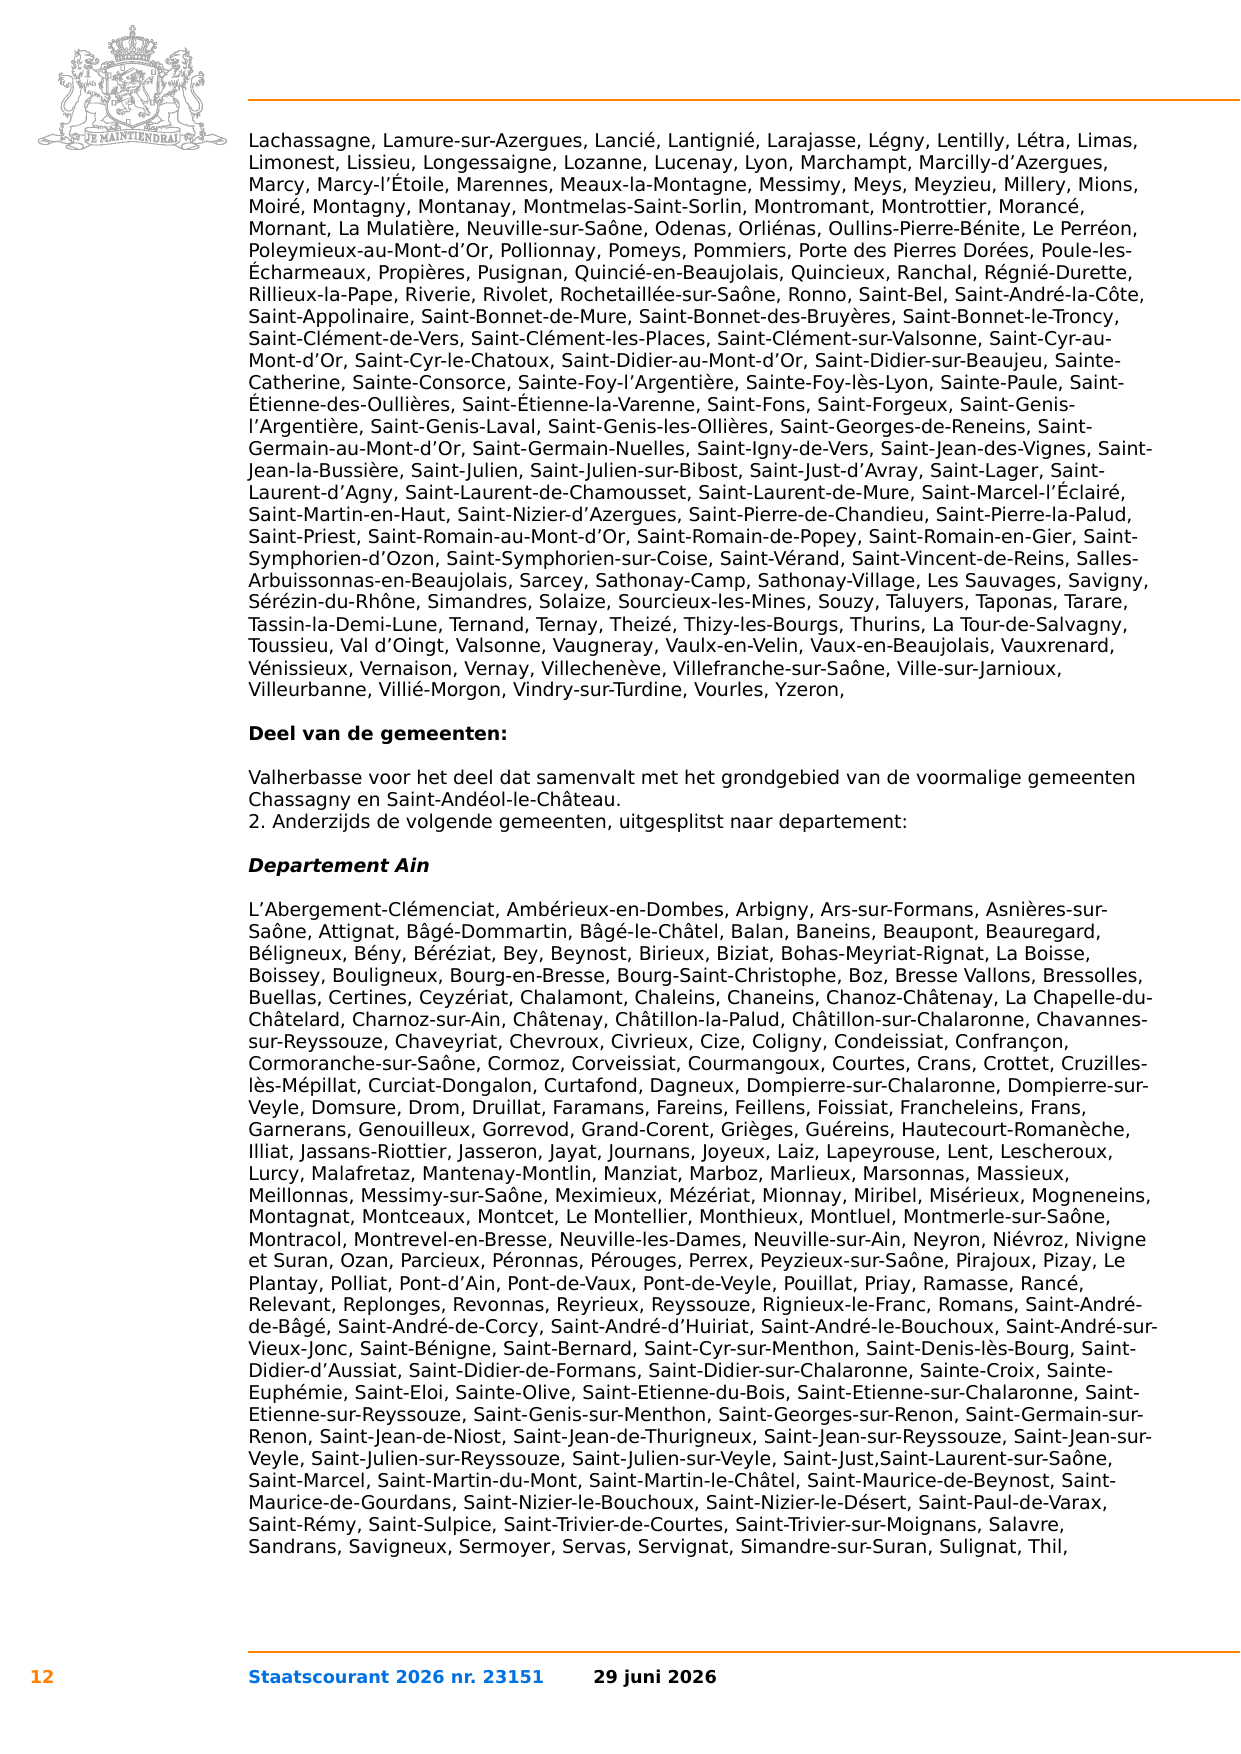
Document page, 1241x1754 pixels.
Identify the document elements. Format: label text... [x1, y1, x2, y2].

text Lachassagne, Lamure-sur-Azergues, Lancié, Lantignié, Larajasse, Légny, Lentilly, Létra, Limas, Limonest, Lissieu, Longessaigne, Lozanne, Lucenay, Lyon, Marchampt, Marcilly-d’Azergues, Marcy, Marcy-l’Étoile, Marennes, Meaux-la-Montagne, Messimy, Meys, Meyzieu, Millery, Mions, Moiré, Montagny, Montanay, Montmelas-Saint-Sorlin, Montromant, Montrottier, Morancé, Mornant, La Mulatière, Neuville-sur-Saône, Odenas, Orliénas, Oullins-Pierre-Bénite, Le Perréon, Poleymieux-au-Mont-d’Or, Pollionnay, Pomeys, Pommiers, Porte des Pierres Dorées, Poule-les-Écharmeaux, Propières, Pusignan, Quincié-en-Beaujolais, Quincieux, Ranchal, Régnié-Durette, Rillieux-la-Pape, Riverie, Rivolet, Rochetaillée-sur-Saône, Ronno, Saint-Bel, Saint-André-la-Côte, Saint-Appolinaire, Saint-Bonnet-de-Mure, Saint-Bonnet-des-Bruyères, Saint-Bonnet-le-Troncy, Saint-Clément-de-Vers, Saint-Clément-les-Places, Saint-Clément-sur-Valsonne, Saint-Cyr-au-Mont-d’Or, Saint-Cyr-le-Chatoux, Saint-Didier-au-Mont-d’Or, Saint-Didier-sur-Beaujeu, Sainte-Catherine, Sainte-Consorce, Sainte-Foy-l’Argentière, Sainte-Foy-lès-Lyon, Sainte-Paule, Saint-Étienne-des-Oullières, Saint-Étienne-la-Varenne, Saint-Fons, Saint-Forgeux, Saint-Genis-l’Argentière, Saint-Genis-Laval, Saint-Genis-les-Ollières, Saint-Georges-de-Reneins, Saint-Germain-au-Mont-d’Or, Saint-Germain-Nuelles, Saint-Igny-de-Vers, Saint-Jean-des-Vignes, Saint-Jean-la-Bussière, Saint-Julien, Saint-Julien-sur-Bibost, Saint-Just-d’Avray, Saint-Lager, Saint-Laurent-d’Agny, Saint-Laurent-de-Chamousset, Saint-Laurent-de-Mure, Saint-Marcel-l’Éclairé, Saint-Martin-en-Haut, Saint-Nizier-d’Azergues, Saint-Pierre-de-Chandieu, Saint-Pierre-la-Palud, Saint-Priest, Saint-Romain-au-Mont-d’Or, Saint-Romain-de-Popey, Saint-Romain-en-Gier, Saint-Symphorien-d’Ozon, Saint-Symphorien-sur-Coise, Saint-Vérand, Saint-Vincent-de-Reins, Salles-Arbuissonnas-en-Beaujolais, Sarcey, Sathonay-Camp, Sathonay-Village, Les Sauvages, Savigny, Sérézin-du-Rhône, Simandres, Solaize, Sourcieux-les-Mines, Souzy, Taluyers, Taponas, Tarare, Tassin-la-Demi-Lune, Ternand, Ternay, Theizé, Thizy-les-Bourgs, Thurins, La Tour-de-Salvagny, Toussieu, Val d’Oingt, Valsonne, Vaugneray, Vaulx-en-Velin, Vaux-en-Beaujolais, Vauxrenard, Vénissieux, Vernaison, Vernay, Villechenève, Villefranche-sur-Saône, Ville-sur-Jarnioux, Villeurbanne, Villié-Morgon, Vindry-sur-Turdine, Vourles, Yzeron, [248, 130, 1163, 701]
text L’Abergement-Clémenciat, Ambérieux-en-Dombes, Arbigny, Ars-sur-Formans, Asnières-sur-Saône, Attignat, Bâgé-Dommartin, Bâgé-le-Châtel, Balan, Baneins, Beaupont, Beauregard, Béligneux, Bény, Béréziat, Bey, Beynost, Birieux, Biziat, Bohas-Meyriat-Rignat, La Boisse, Boissey, Bouligneux, Bourg-en-Bresse, Bourg-Saint-Christophe, Boz, Bresse Vallons, Bressolles, Buellas, Certines, Ceyzériat, Chalamont, Chaleins, Chaneins, Chanoz-Châtenay, La Chapelle-du-Châtelard, Charnoz-sur-Ain, Châtenay, Châtillon-la-Palud, Châtillon-sur-Chalaronne, Chavannes-sur-Reyssouze, Chaveyriat, Chevroux, Civrieux, Cize, Coligny, Condeissiat, Confrançon, Cormoranche-sur-Saône, Cormoz, Corveissiat, Courmangoux, Courtes, Crans, Crottet, Cruzilles-lès-Mépillat, Curciat-Dongalon, Curtafond, Dagneux, Dompierre-sur-Chalaronne, Dompierre-sur-Veyle, Domsure, Drom, Druillat, Faramans, Fareins, Feillens, Foissiat, Francheleins, Frans, Garnerans, Genouilleux, Gorrevod, Grand-Corent, Grièges, Guéreins, Hautecourt-Romanèche, Illiat, Jassans-Riottier, Jasseron, Jayat, Journans, Joyeux, Laiz, Lapeyrouse, Lent, Lescheroux, Lurcy, Malafretaz, Mantenay-Montlin, Manziat, Marboz, Marlieux, Marsonnas, Massieux, Meillonnas, Messimy-sur-Saône, Meximieux, Mézériat, Mionnay, Miribel, Misérieux, Mogneneins, Montagnat, Montceaux, Montcet, Le Montellier, Monthieux, Montluel, Montmerle-sur-Saône, Montracol, Montrevel-en-Bresse, Neuville-les-Dames, Neuville-sur-Ain, Neyron, Niévroz, Nivigne et Suran, Ozan, Parcieux, Péronnas, Pérouges, Perrex, Peyzieux-sur-Saône, Pirajoux, Pizay, Le Plantay, Polliat, Pont-d’Ain, Pont-de-Vaux, Pont-de-Veyle, Pouillat, Priay, Ramasse, Rancé, Relevant, Replonges, Revonnas, Reyrieux, Reyssouze, Rignieux-le-Franc, Romans, Saint-André-de-Bâgé, Saint-André-de-Corcy, Saint-André-d’Huiriat, Saint-André-le-Bouchoux, Saint-André-sur-Vieux-Jonc, Saint-Bénigne, Saint-Bernard, Saint-Cyr-sur-Menthon, Saint-Denis-lès-Bourg, Saint-Didier-d’Aussiat, Saint-Didier-de-Formans, Saint-Didier-sur-Chalaronne, Sainte-Croix, Sainte-Euphémie, Saint-Eloi, Sainte-Olive, Saint-Etienne-du-Bois, Saint-Etienne-sur-Chalaronne, Saint-Etienne-sur-Reyssouze, Saint-Genis-sur-Menthon, Saint-Georges-sur-Renon, Saint-Germain-sur-Renon, Saint-Jean-de-Niost, Saint-Jean-de-Thurigneux, Saint-Jean-sur-Reyssouze, Saint-Jean-sur-Veyle, Saint-Julien-sur-Reyssouze, Saint-Julien-sur-Veyle, Saint-Just,Saint-Laurent-sur-Saône, Saint-Marcel, Saint-Martin-du-Mont, Saint-Martin-le-Châtel, Saint-Maurice-de-Beynost, Saint-Maurice-de-Gourdans, Saint-Nizier-le-Bouchoux, Saint-Nizier-le-Désert, Saint-Paul-de-Varax, Saint-Rémy, Saint-Sulpice, Saint-Trivier-de-Courtes, Saint-Trivier-sur-Moignans, Salavre, Sandrans, Savigneux, Sermoyer, Servas, Servignat, Simandre-sur-Suran, Sulignat, Thil, [248, 899, 1163, 1558]
subtitle Deel van de gemeenten: [248, 723, 1163, 745]
text Valherbasse voor het deel dat samenvalt met het grondgebied van de voormalige gemeenten Chassagny en Saint-Andéol-le-Château. [248, 767, 1163, 811]
text 2. Anderzijds de volgende gemeenten, uitgesplitst naar departement: [248, 811, 1163, 833]
picture [38, 25, 227, 150]
subtitle Departement Ain [248, 855, 1163, 877]
